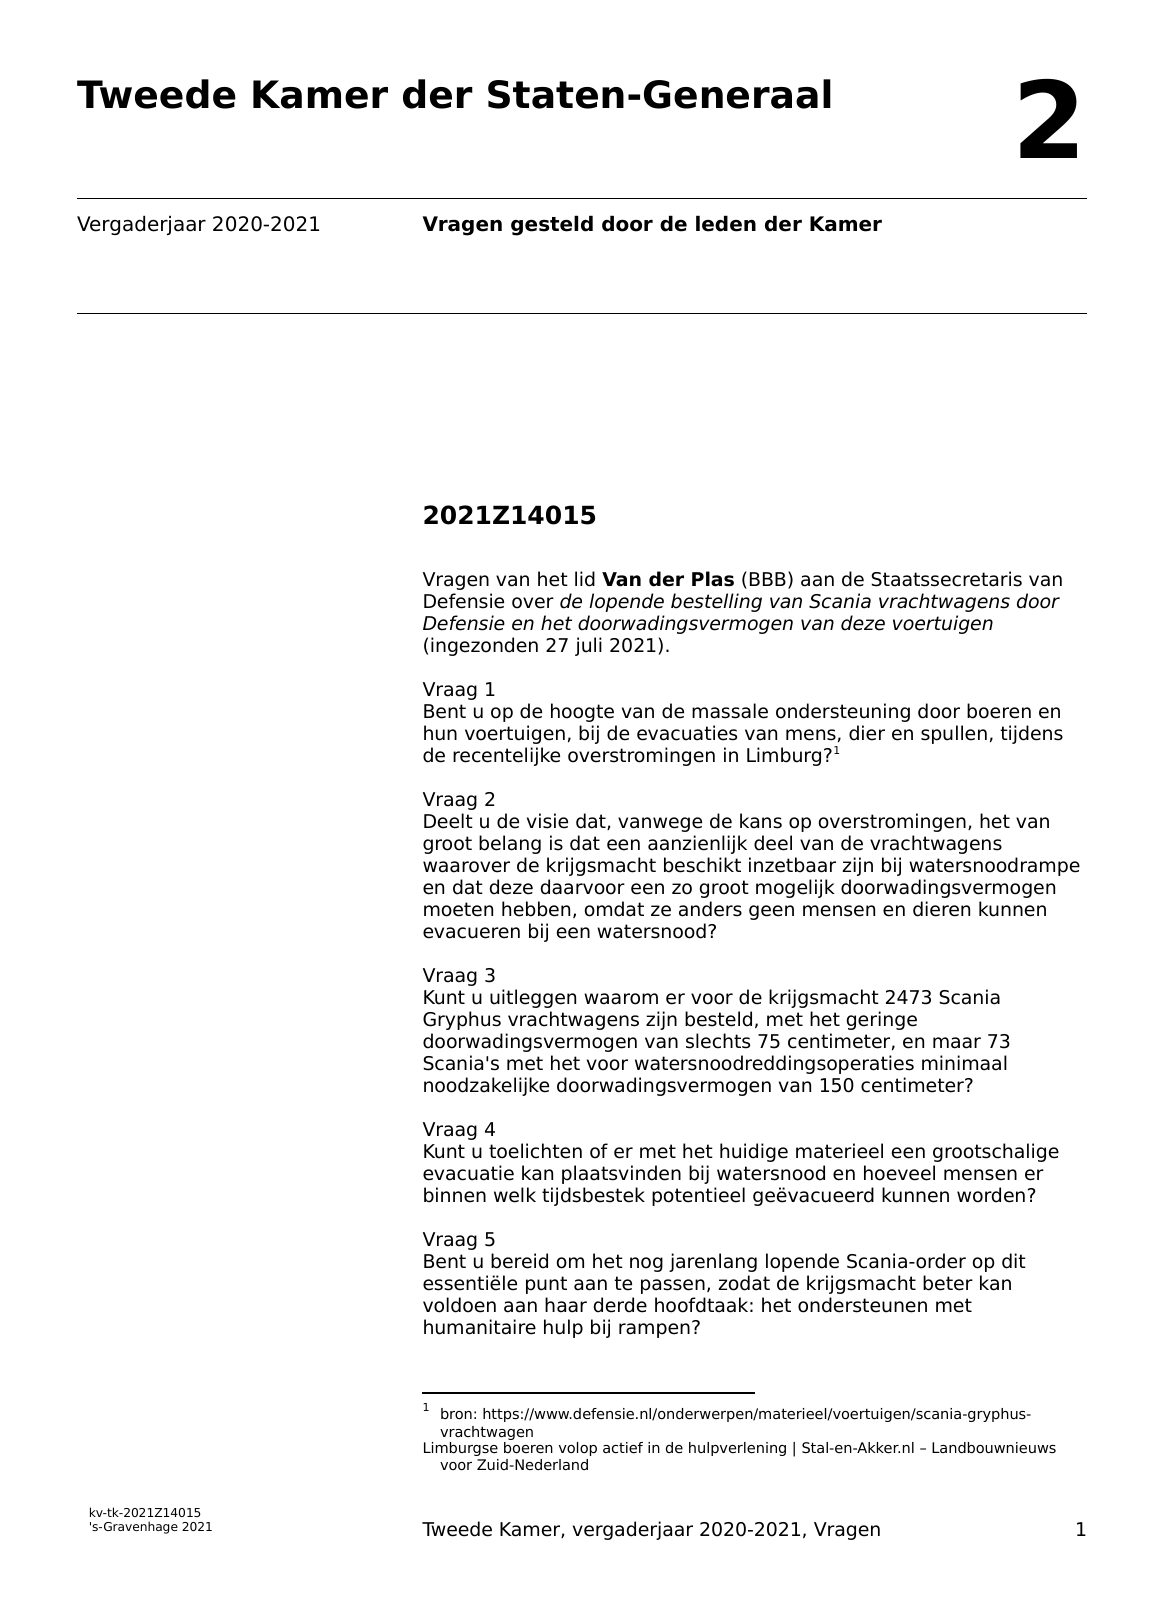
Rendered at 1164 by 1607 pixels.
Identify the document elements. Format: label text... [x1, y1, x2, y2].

text 2021Z14015 [422, 501, 1087, 531]
table_header Tweede Kamer der Staten-Generaal [77, 59, 886, 198]
text Vraag 2 [422, 789, 1087, 811]
text Vraag 5 [422, 1229, 1087, 1251]
table_cell Vergaderjaar 2020-2021 [77, 199, 422, 313]
text Vraag 4 [422, 1119, 1087, 1141]
text Vraag 1 [422, 679, 1087, 701]
text Limburgse boeren volop actief in de hulpverlening | Stal-en-Akker.nl – Landbouwnieuws voor Zuid-Nederland [422, 1441, 1087, 1474]
text Vragen van het lid Van der Plas (BBB) aan de Staatssecretaris van Defensie over de lopende bestelling van Scania vrachtwagens door Defensie en het doorwadingsvermogen van deze voertuigen (ingezonden 27 juli 2021). [422, 569, 1087, 657]
text kv-tk-2021Z14015 [88, 1506, 323, 1520]
table_header 2 [886, 59, 1087, 198]
text Kunt u toelichten of er met het huidige materieel een grootschalige evacuatie kan plaatsvinden bij watersnood en hoeveel mensen er binnen welk tijdsbestek potentieel geëvacueerd kunnen worden? [422, 1141, 1087, 1207]
text Kunt u uitleggen waarom er voor de krijgsmacht 2473 Scania Gryphus vrachtwagens zijn besteld, met het geringe doorwadingsvermogen van slechts 75 centimeter, en maar 73 Scania's met het voor watersnoodreddingsoperaties minimaal noodzakelijke doorwadingsvermogen van 150 centimeter? [422, 987, 1087, 1097]
table_cell Vragen gesteld door de leden der Kamer [422, 199, 1087, 313]
text 's-Gravenhage 2021 [88, 1520, 323, 1534]
text Bent u op de hoogte van de massale ondersteuning door boeren en hun voertuigen, bij de evacuaties van mens, dier en spullen, tijdens de recentelijke overstromingen in Limburg? [422, 701, 1087, 767]
text Bent u bereid om het nog jarenlang lopende Scania-order op dit essentiële punt aan te passen, zodat de krijgsmacht beter kan voldoen aan haar derde hoofdtaak: het ondersteunen met humanitaire hulp bij rampen? [422, 1251, 1087, 1339]
text Vraag 3 [422, 965, 1087, 987]
text bron: https://www.defensie.nl/onderwerpen/materieel/voertuigen/scania-gryphus-vrachtwagen [422, 1402, 1087, 1441]
text Deelt u de visie dat, vanwege de kans op overstromingen, het van groot belang is dat een aanzienlijk deel van de vrachtwagens waarover de krijgsmacht beschikt inzetbaar zijn bij watersnoodrampe en dat deze daarvoor een zo groot mogelijk doorwadingsvermogen moeten hebben, omdat ze anders geen mensen en dieren kunnen evacueren bij een watersnood? [422, 811, 1087, 943]
